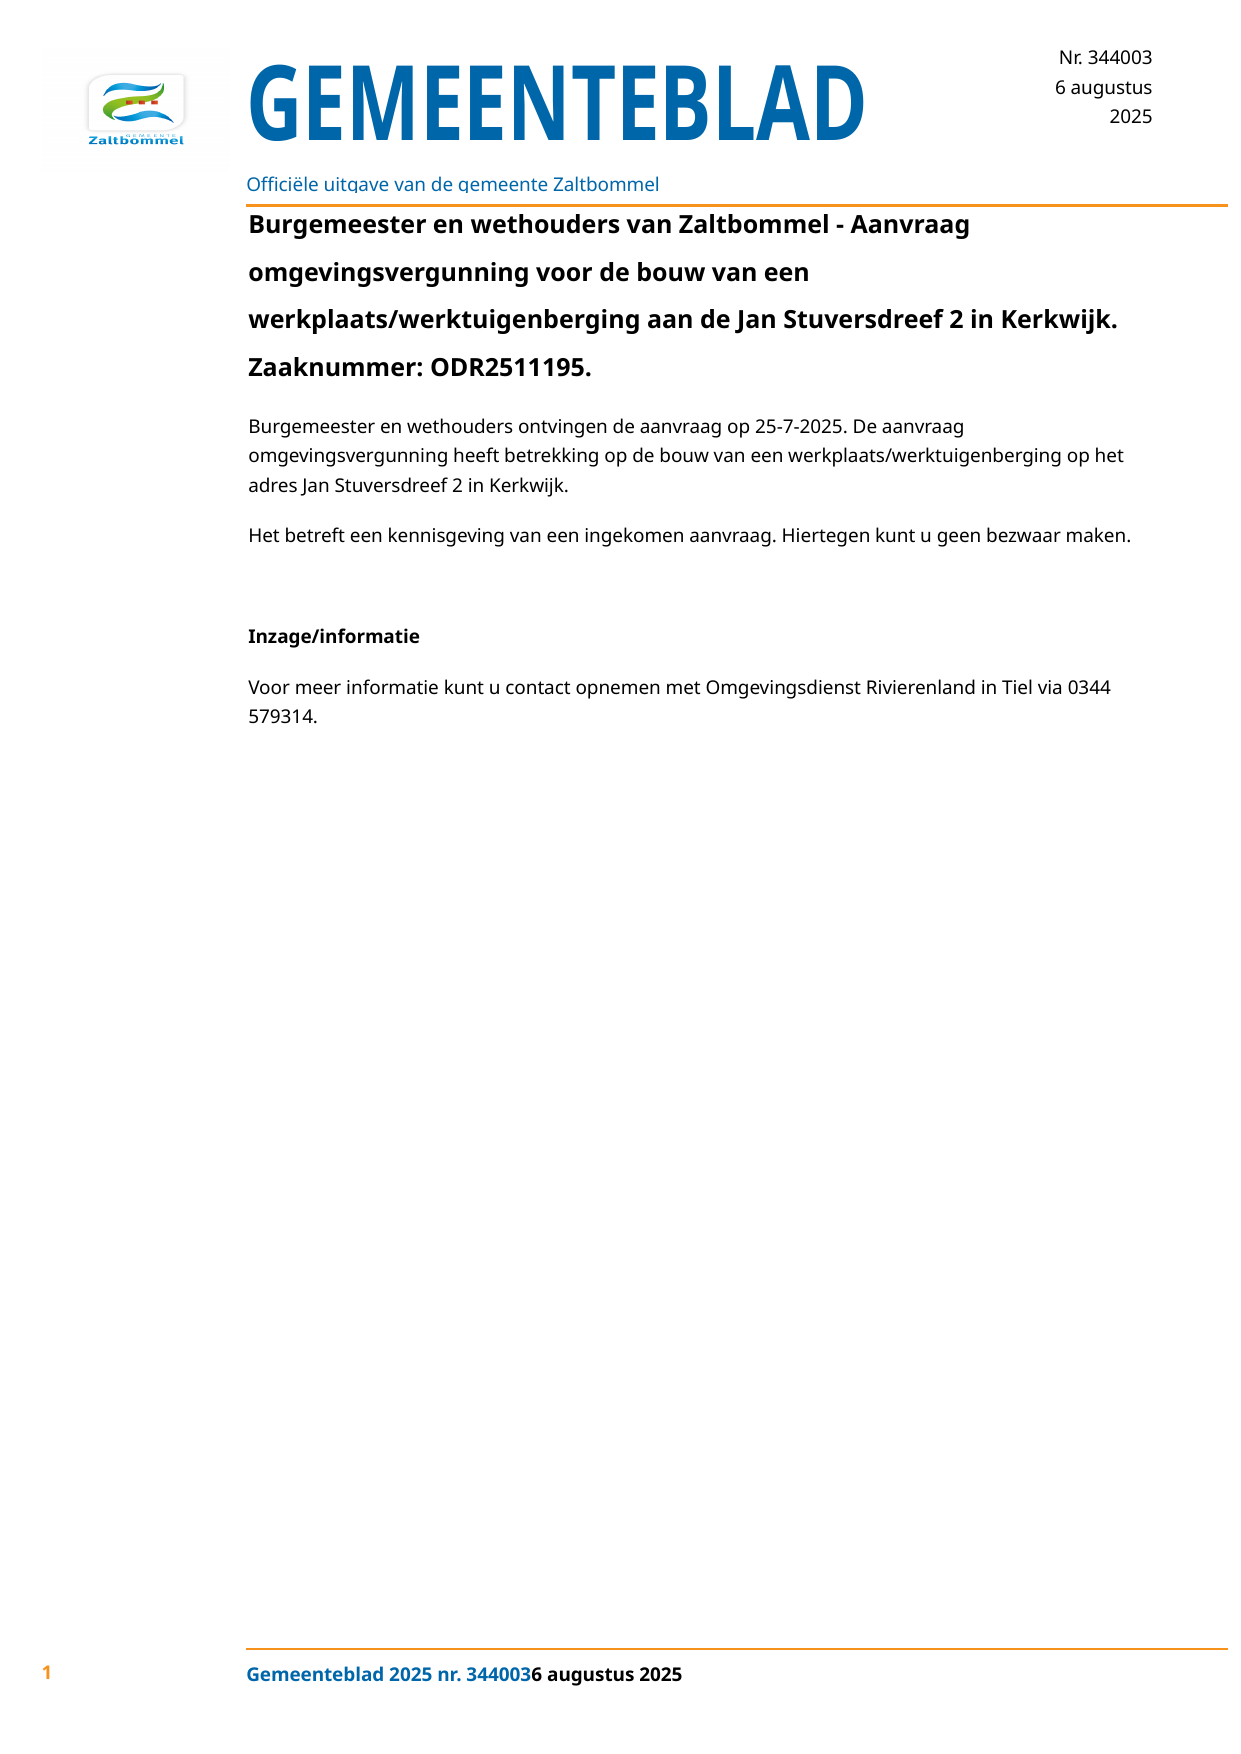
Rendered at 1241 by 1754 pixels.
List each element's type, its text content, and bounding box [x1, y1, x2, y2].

text Burgemeester en wethouders van Zaltbommel - Aanvraag omgevingsvergunning voor de bouw van een werkplaats/werktuigenberging aan de Jan Stuversdreef 2 in Kerkwijk. Zaaknummer: ODR2511195. [248, 207, 1152, 384]
text Inzage/informatie [248, 623, 1152, 649]
text Burgemeester en wethouders ontvingen de aanvraag op 25-7-2025. De aanvraag omgevingsvergunning heeft betrekking op de bouw van een werkplaats/werktuigenberging op het adres Jan Stuversdreef 2 in Kerkwijk. [248, 413, 1152, 498]
text Het betreft een kennisgeving van een ingekomen aanvraag. Hiertegen kunt u geen bezwaar maken. [248, 523, 1152, 548]
text Voor meer informatie kunt u contact opnemen met Omgevingsdienst Rivierenland in Tiel via 0344 579314. [248, 674, 1152, 729]
picture [41, 47, 231, 172]
